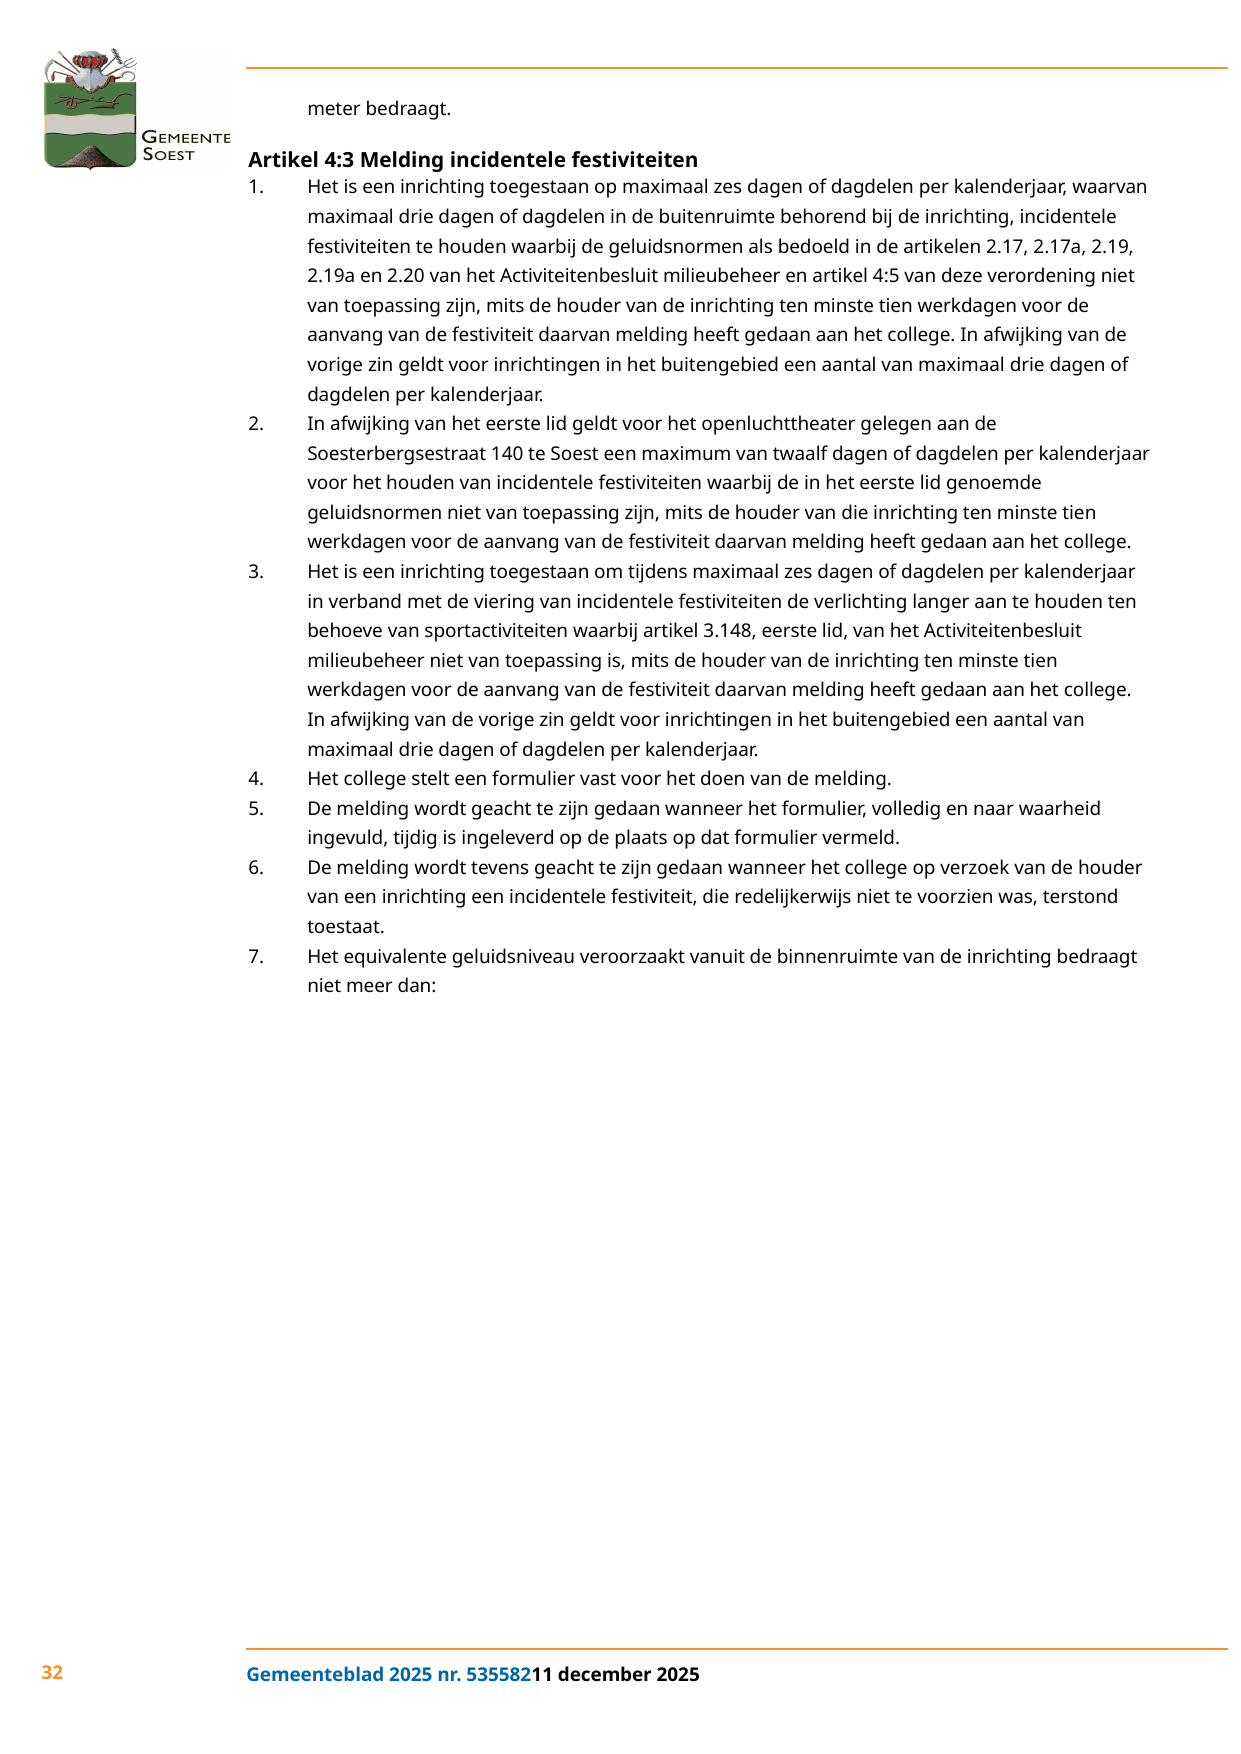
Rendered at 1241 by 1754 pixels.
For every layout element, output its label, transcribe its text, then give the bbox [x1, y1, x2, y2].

list Het is een inrichting toegestaan op maximaal zes dagen of dagdelen per kalenderjaar, waarvan maximaal drie dagen of dagdelen in de buitenruimte behorend bij de inrichting, incidentele festiviteiten te houden waarbij de geluidsnormen als bedoeld in de artikelen 2.17, 2.17a, 2.19, 2.19a en 2.20 van het Activiteitenbesluit milieubeheer en artikel 4:5 van deze verordening niet van toepassing zijn, mits de houder van de inrichting ten minste tien werkdagen voor de aanvang van de festiviteit daarvan melding heeft gedaan aan het college. In afwijking van de vorige zin geldt voor inrichtingen in het buitengebied een aantal van maximaal drie dagen of dagdelen per kalenderjaar. [248, 174, 1152, 406]
list meter bedraagt. [248, 95, 1152, 121]
list In afwijking van het eerste lid geldt voor het openluchttheater gelegen aan de Soesterbergsestraat 140 te Soest een maximum van twaalf dagen of dagdelen per kalenderjaar voor het houden van incidentele festiviteiten waarbij de in het eerste lid genoemde geluidsnormen niet van toepassing zijn, mits de houder van die inrichting ten minste tien werkdagen voor de aanvang van de festiviteit daarvan melding heeft gedaan aan het college. [248, 410, 1152, 554]
list De melding wordt geacht te zijn gedaan wanneer het formulier, volledig en naar waarheid ingevuld, tijdig is ingeleverd op de plaats op dat formulier vermeld. [248, 795, 1152, 850]
list Het equivalente geluidsniveau veroorzaakt vanuit de binnenruimte van de inrichting bedraagt niet meer dan: [248, 943, 1152, 998]
list Het is een inrichting toegestaan om tijdens maximaal zes dagen of dagdelen per kalenderjaar in verband met de viering van incidentele festiviteiten de verlichting langer aan te houden ten behoeve van sportactiviteiten waarbij artikel 3.148, eerste lid, van het Activiteitenbesluit milieubeheer niet van toepassing is, mits de houder van de inrichting ten minste tien werkdagen voor de aanvang van de festiviteit daarvan melding heeft gedaan aan het college. In afwijking van de vorige zin geldt voor inrichtingen in het buitengebied een aantal van maximaal drie dagen of dagdelen per kalenderjaar. [248, 558, 1152, 761]
picture [41, 47, 231, 172]
text Artikel 4:3 Melding incidentele festiviteiten [248, 145, 1152, 174]
list De melding wordt tevens geacht te zijn gedaan wanneer het college op verzoek van de houder van een inrichting een incidentele festiviteit, die redelijkerwijs niet te voorzien was, terstond toestaat. [248, 854, 1152, 939]
list Het college stelt een formulier vast voor het doen van de melding. [248, 765, 1152, 791]
